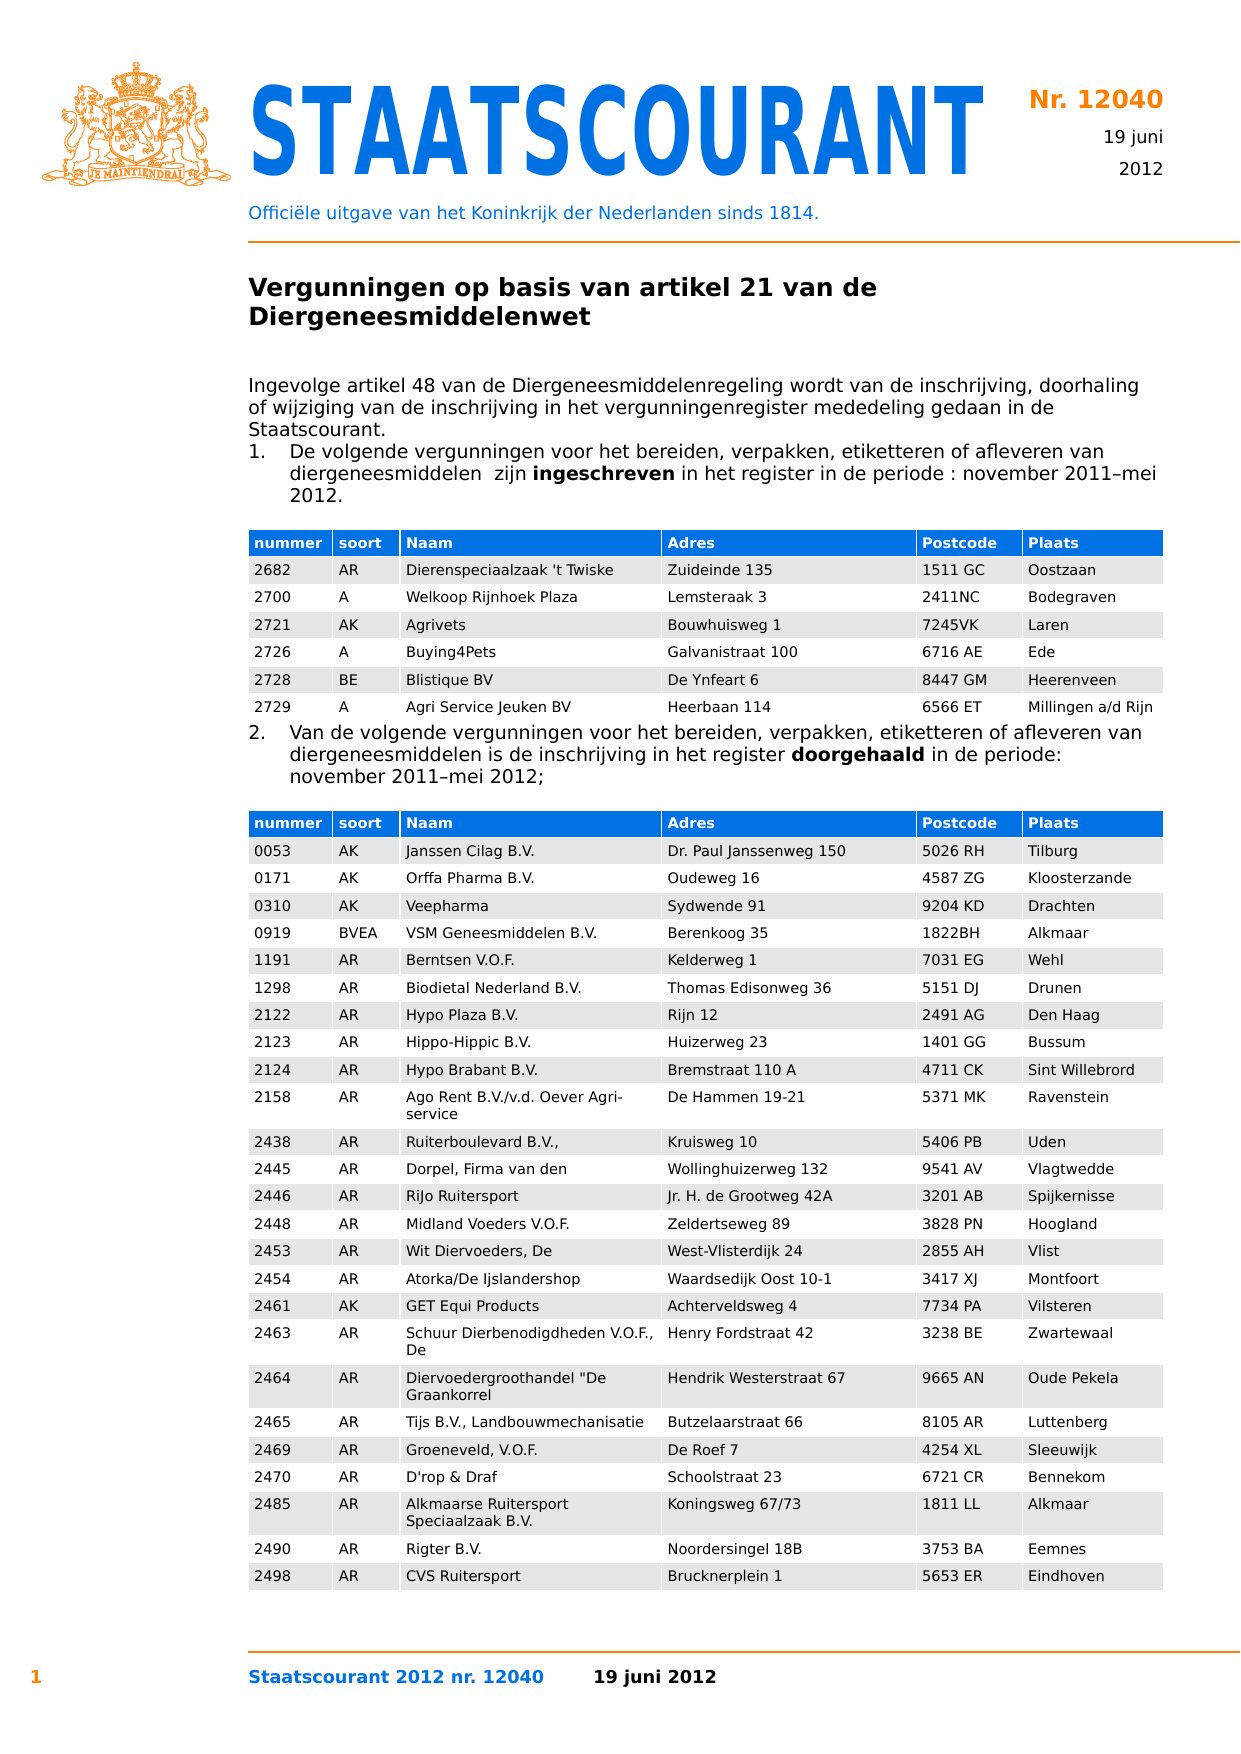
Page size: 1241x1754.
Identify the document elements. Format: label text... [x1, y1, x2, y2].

table_cell Rigter B.V. [401, 1536, 661, 1562]
table_cell Zeldertseweg 89 [662, 1211, 916, 1237]
table_cell A [333, 694, 399, 721]
table_cell BE [333, 667, 399, 693]
table_cell Thomas Edisonweg 36 [662, 975, 916, 1001]
table_cell 2469 [249, 1437, 332, 1463]
table_cell AR [333, 975, 399, 1001]
table_cell Drunen [1023, 975, 1163, 1001]
table_cell Hypo Brabant B.V. [401, 1057, 661, 1083]
table_cell Sydwende 91 [662, 893, 916, 919]
table_cell Laren [1023, 612, 1163, 638]
table_cell Ravenstein [1023, 1085, 1163, 1128]
table_cell Vilsteren [1023, 1293, 1163, 1319]
table_cell 9541 AV [917, 1156, 1022, 1183]
table_cell Bremstraat 110 A [662, 1057, 916, 1083]
table_header [25, 62, 248, 241]
table_cell 7031 EG [917, 948, 1022, 974]
table_cell 8447 GM [917, 667, 1022, 693]
table_cell Millingen a/d Rijn [1023, 694, 1163, 721]
table_cell AR [333, 1239, 399, 1265]
table_cell Wollinghuizerweg 132 [662, 1156, 916, 1183]
table_cell 1191 [249, 948, 332, 974]
table_cell West-Vlisterdijk 24 [662, 1239, 916, 1265]
table_cell De Roef 7 [662, 1437, 916, 1463]
table_cell 1511 GC [917, 557, 1022, 584]
table_cell Kelderweg 1 [662, 948, 916, 974]
table_cell 2448 [249, 1211, 332, 1237]
table_cell Drachten [1023, 893, 1163, 919]
table_cell Galvanistraat 100 [662, 640, 916, 666]
table_cell Biodietal Nederland B.V. [401, 975, 661, 1001]
table_cell Vlist [1023, 1239, 1163, 1265]
table_cell 19 juni [998, 121, 1240, 153]
table_cell 3828 PN [917, 1211, 1022, 1237]
table_cell Dr. Paul Janssenweg 150 [662, 838, 916, 864]
table_cell 2446 [249, 1184, 332, 1210]
table_cell 2490 [249, 1536, 332, 1562]
table_cell AR [333, 1085, 399, 1128]
table_cell AK [333, 865, 399, 892]
table_cell Ede [1023, 640, 1163, 666]
table_cell Henry Fordstraat 42 [662, 1321, 916, 1364]
table_cell Berntsen V.O.F. [401, 948, 661, 974]
table_cell Hippo-Hippic B.V. [401, 1030, 661, 1056]
table_cell Hendrik Westerstraat 67 [662, 1365, 916, 1408]
table_cell 3753 BA [917, 1536, 1022, 1562]
table_cell Alkmaarse Ruitersport Speciaalzaak B.V. [401, 1492, 661, 1535]
table_cell GET Equi Products [401, 1293, 661, 1319]
table_cell 7245VK [917, 612, 1022, 638]
table_cell 1298 [249, 975, 332, 1001]
table_cell Midland Voeders V.O.F. [401, 1211, 661, 1237]
table_cell AR [333, 557, 399, 584]
table_cell 6716 AE [917, 640, 1022, 666]
table_cell Lemsteraak 3 [662, 585, 916, 611]
table_cell AR [333, 1211, 399, 1237]
table_cell Oude Pekela [1023, 1365, 1163, 1408]
table_cell Bouwhuisweg 1 [662, 612, 916, 638]
table_cell AR [333, 1492, 399, 1535]
table_cell Wit Diervoeders, De [401, 1239, 661, 1265]
table_cell Agrivets [401, 612, 661, 638]
table_cell 1401 GG [917, 1030, 1022, 1056]
table_cell Dorpel, Firma van den [401, 1156, 661, 1183]
table_cell 0919 [249, 920, 332, 946]
table_cell Jr. H. de Grootweg 42A [662, 1184, 916, 1210]
table_header Nr. 12040 [998, 62, 1240, 121]
table_cell Janssen Cilag B.V. [401, 838, 661, 864]
table_cell Schoolstraat 23 [662, 1464, 916, 1491]
table_cell Montfoort [1023, 1266, 1163, 1292]
table_cell Officiële uitgave van het Koninkrijk der Nederlanden sinds 1814. [248, 203, 1240, 241]
table_cell 2682 [249, 557, 332, 584]
table_cell 5026 RH [917, 838, 1022, 864]
table_cell Sleeuwijk [1023, 1437, 1163, 1463]
table_cell Veepharma [401, 893, 661, 919]
table_cell 2445 [249, 1156, 332, 1183]
table_cell 1822BH [917, 920, 1022, 946]
table_cell Noordersingel 18B [662, 1536, 916, 1562]
table_cell 2012 [998, 153, 1240, 203]
table_cell RiJo Ruitersport [401, 1184, 661, 1210]
table_cell 2411NC [917, 585, 1022, 611]
table_cell 9204 KD [917, 893, 1022, 919]
table_cell AR [333, 1365, 399, 1408]
table_cell AK [333, 893, 399, 919]
table_cell BVEA [333, 920, 399, 946]
table_cell Bodegraven [1023, 585, 1163, 611]
table_cell 2463 [249, 1321, 332, 1364]
table_cell Huizerweg 23 [662, 1030, 916, 1056]
table_cell Diervoedergroothandel "De Graankorrel [401, 1365, 661, 1408]
table_cell Dierenspeciaalzaak 't Twiske [401, 557, 661, 584]
table_cell Uden [1023, 1129, 1163, 1155]
table_cell 5406 PB [917, 1129, 1022, 1155]
table_cell AR [333, 1002, 399, 1029]
table_cell AR [333, 1266, 399, 1292]
table_header Postcode [917, 530, 1022, 556]
table_cell Den Haag [1023, 1002, 1163, 1029]
table_cell 2122 [249, 1002, 332, 1029]
table_cell 2700 [249, 585, 332, 611]
table_cell Welkoop Rijnhoek Plaza [401, 585, 661, 611]
table_cell Heerbaan 114 [662, 694, 916, 721]
table_cell AR [333, 1030, 399, 1056]
table_cell Berenkoog 35 [662, 920, 916, 946]
table_cell Bussum [1023, 1030, 1163, 1056]
table_cell Rijn 12 [662, 1002, 916, 1029]
table_cell Butzelaarstraat 66 [662, 1409, 916, 1436]
table_cell AR [333, 1409, 399, 1436]
table_cell CVS Ruitersport [401, 1563, 661, 1590]
table_cell 2491 AG [917, 1002, 1022, 1029]
subtitle Vergunningen op basis van artikel 21 van de Diergeneesmiddelenwet [248, 273, 1163, 331]
table_cell Heerenveen [1023, 667, 1163, 693]
table_cell Atorka/De Ijslandershop [401, 1266, 661, 1292]
table_header Postcode [917, 811, 1022, 837]
table_cell Luttenberg [1023, 1409, 1163, 1436]
table_cell Waardsedijk Oost 10-1 [662, 1266, 916, 1292]
table_cell 3417 XJ [917, 1266, 1022, 1292]
table_cell 8105 AR [917, 1409, 1022, 1436]
table_header Plaats [1023, 530, 1163, 556]
table_cell Schuur Dierbenodigdheden V.O.F., De [401, 1321, 661, 1364]
table_cell 5653 ER [917, 1563, 1022, 1590]
table_cell Hypo Plaza B.V. [401, 1002, 661, 1029]
table_cell 2855 AH [917, 1239, 1022, 1265]
table_cell 2465 [249, 1409, 332, 1436]
table_cell Spijkernisse [1023, 1184, 1163, 1210]
table_cell 5151 DJ [917, 975, 1022, 1001]
text 1. De volgende vergunningen voor het bereiden, verpakken, etiketteren of afleveren van diergeneesmiddelen zijn ingeschreven in het register in de periode : november 2011–mei 2012. [248, 441, 1163, 507]
table_header nummer [249, 530, 332, 556]
table_cell De Hammen 19-21 [662, 1085, 916, 1128]
table_cell Tilburg [1023, 838, 1163, 864]
table_cell AK [333, 612, 399, 638]
table_cell 9665 AN [917, 1365, 1022, 1408]
table_cell Hoogland [1023, 1211, 1163, 1237]
table_cell Orffa Pharma B.V. [401, 865, 661, 892]
table_cell 2158 [249, 1085, 332, 1128]
table_cell AR [333, 1184, 399, 1210]
table_cell Eindhoven [1023, 1563, 1163, 1590]
table_cell 4254 XL [917, 1437, 1022, 1463]
table_header Plaats [1023, 811, 1163, 837]
table_cell 4711 CK [917, 1057, 1022, 1083]
table_cell AR [333, 1563, 399, 1590]
table_cell Brucknerplein 1 [662, 1563, 916, 1590]
table_header Naam [401, 811, 661, 837]
table_cell Agri Service Jeuken BV [401, 694, 661, 721]
table_cell 2498 [249, 1563, 332, 1590]
table_cell 2461 [249, 1293, 332, 1319]
table_cell 0171 [249, 865, 332, 892]
table_cell 1811 LL [917, 1492, 1022, 1535]
table_cell 6566 ET [917, 694, 1022, 721]
table_cell Buying4Pets [401, 640, 661, 666]
table_cell 2485 [249, 1492, 332, 1535]
table_cell AK [333, 838, 399, 864]
table_cell AR [333, 1321, 399, 1364]
table_cell 7734 PA [917, 1293, 1022, 1319]
table_cell 2454 [249, 1266, 332, 1292]
table_cell Eemnes [1023, 1536, 1163, 1562]
table_cell Kloosterzande [1023, 865, 1163, 892]
table_cell VSM Geneesmiddelen B.V. [401, 920, 661, 946]
table_cell Blistique BV [401, 667, 661, 693]
table_cell Zuideinde 135 [662, 557, 916, 584]
text Ingevolge artikel 48 van de Diergeneesmiddelenregeling wordt van de inschrijving, doorhaling of wijziging van de inschrijving in het vergunningenregister mededeling gedaan in de Staatscourant. [248, 375, 1163, 441]
table_cell D'rop & Draf [401, 1464, 661, 1491]
table_cell 6721 CR [917, 1464, 1022, 1491]
table_cell Oudeweg 16 [662, 865, 916, 892]
table_cell AR [333, 1129, 399, 1155]
table_cell 4587 ZG [917, 865, 1022, 892]
table_cell Bennekom [1023, 1464, 1163, 1491]
table_cell Ruiterboulevard B.V., [401, 1129, 661, 1155]
table_cell 2470 [249, 1464, 332, 1491]
table_cell 2721 [249, 612, 332, 638]
table_cell A [333, 585, 399, 611]
table_cell Alkmaar [1023, 1492, 1163, 1535]
table_cell 2728 [249, 667, 332, 693]
table_cell De Ynfeart 6 [662, 667, 916, 693]
table_header Adres [662, 530, 916, 556]
table_cell Achterveldsweg 4 [662, 1293, 916, 1319]
table_cell 2124 [249, 1057, 332, 1083]
table_cell 2438 [249, 1129, 332, 1155]
table_cell AK [333, 1293, 399, 1319]
table_cell 2726 [249, 640, 332, 666]
table_cell Wehl [1023, 948, 1163, 974]
table_cell 2123 [249, 1030, 332, 1056]
table_cell AR [333, 1057, 399, 1083]
table_cell Alkmaar [1023, 920, 1163, 946]
table_cell 2464 [249, 1365, 332, 1408]
table_cell Groeneveld, V.O.F. [401, 1437, 661, 1463]
table_header soort [333, 811, 399, 837]
picture [41, 62, 231, 186]
table_cell 0053 [249, 838, 332, 864]
table_cell 3201 AB [917, 1184, 1022, 1210]
table_cell AR [333, 1437, 399, 1463]
table_cell 2453 [249, 1239, 332, 1265]
table_header Naam [401, 530, 661, 556]
table_cell AR [333, 1464, 399, 1491]
table_cell 0310 [249, 893, 332, 919]
table_cell AR [333, 1536, 399, 1562]
table_cell Tijs B.V., Landbouwmechanisatie [401, 1409, 661, 1436]
table_header Adres [662, 811, 916, 837]
table_cell 5371 MK [917, 1085, 1022, 1128]
table_cell Vlagtwedde [1023, 1156, 1163, 1183]
table_cell Kruisweg 10 [662, 1129, 916, 1155]
table_cell A [333, 640, 399, 666]
table_cell Koningsweg 67/73 [662, 1492, 916, 1535]
text 2. Van de volgende vergunningen voor het bereiden, verpakken, etiketteren of afleveren van diergeneesmiddelen is de inschrijving in het register doorgehaald in de periode: november 2011–mei 2012; [248, 722, 1163, 788]
table_cell 3238 BE [917, 1321, 1022, 1364]
table_cell Sint Willebrord [1023, 1057, 1163, 1083]
table_cell AR [333, 1156, 399, 1183]
table_cell Oostzaan [1023, 557, 1163, 584]
table_header soort [333, 530, 399, 556]
table_cell Zwartewaal [1023, 1321, 1163, 1364]
table_header STAATSCOURANT [248, 62, 998, 203]
table_cell 2729 [249, 694, 332, 721]
table_header nummer [249, 811, 332, 837]
table_cell Ago Rent B.V./v.d. Oever Agri-service [401, 1085, 661, 1128]
table_cell AR [333, 948, 399, 974]
